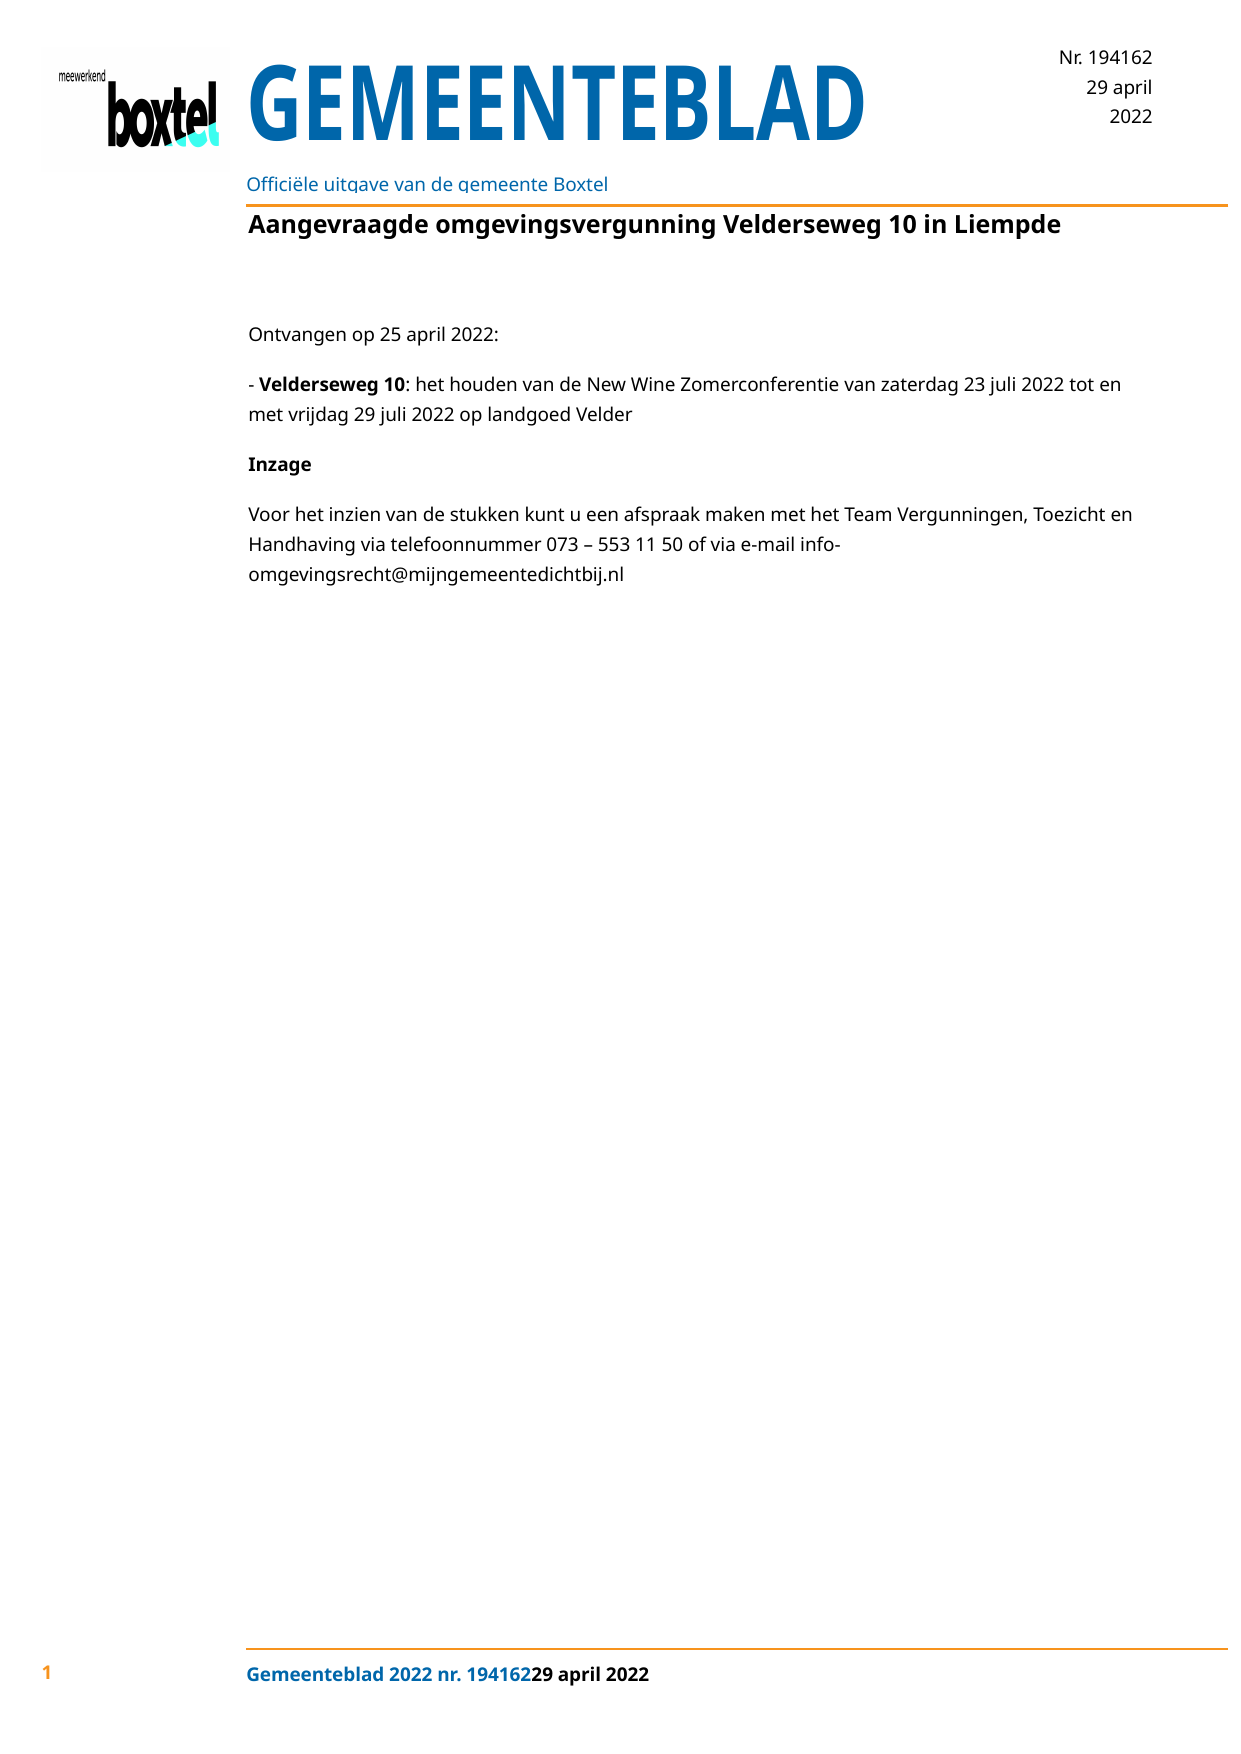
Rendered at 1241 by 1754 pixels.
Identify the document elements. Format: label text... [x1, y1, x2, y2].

text Aangevraagde omgevingsvergunning Velderseweg 10 in Liempde [248, 207, 1152, 241]
text Inzage [248, 451, 1152, 477]
text - Velderseweg 10: het houden van de New Wine Zomerconferentie van zaterdag 23 juli 2022 tot en met vrijdag 29 juli 2022 op landgoed Velder [248, 371, 1152, 426]
text Voor het inzien van de stukken kunt u een afspraak maken met het Team Vergunningen, Toezicht en Handhaving via telefoonnummer 073 – 553 11 50 of via e-mail info-omgevingsrecht@mijngemeentedichtbij.nl [248, 502, 1152, 586]
picture [41, 47, 231, 172]
text Ontvangen op 25 april 2022: [248, 321, 1152, 346]
